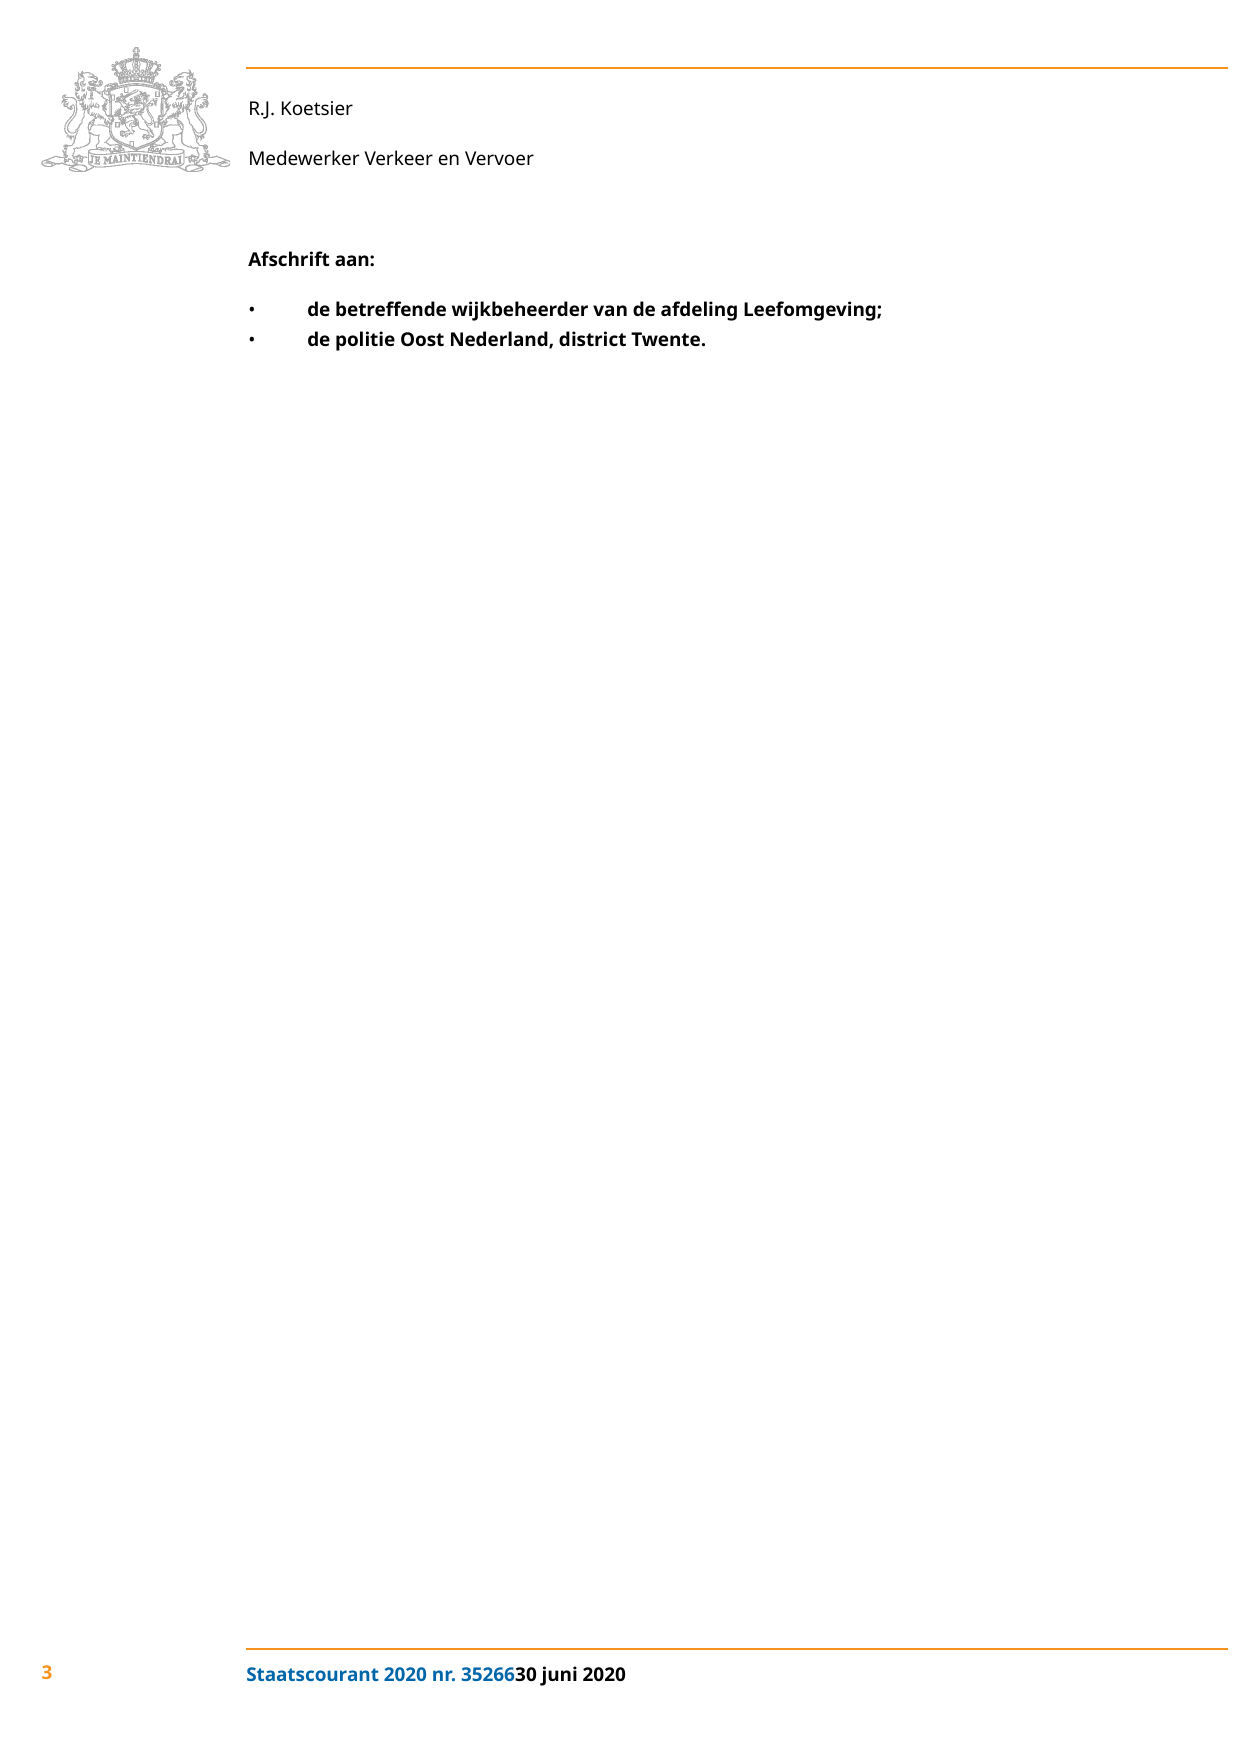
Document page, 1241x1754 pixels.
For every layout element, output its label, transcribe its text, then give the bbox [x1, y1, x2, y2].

list de politie Oost Nederland, district Twente. [248, 326, 1152, 352]
text Afschrift aan: [248, 246, 1152, 272]
list de betreffende wijkbeheerder van de afdeling Leefomgeving; [248, 296, 1152, 322]
text R.J. Koetsier [248, 95, 1152, 121]
picture [41, 47, 231, 172]
text Medewerker Verkeer en Vervoer [248, 145, 1152, 171]
